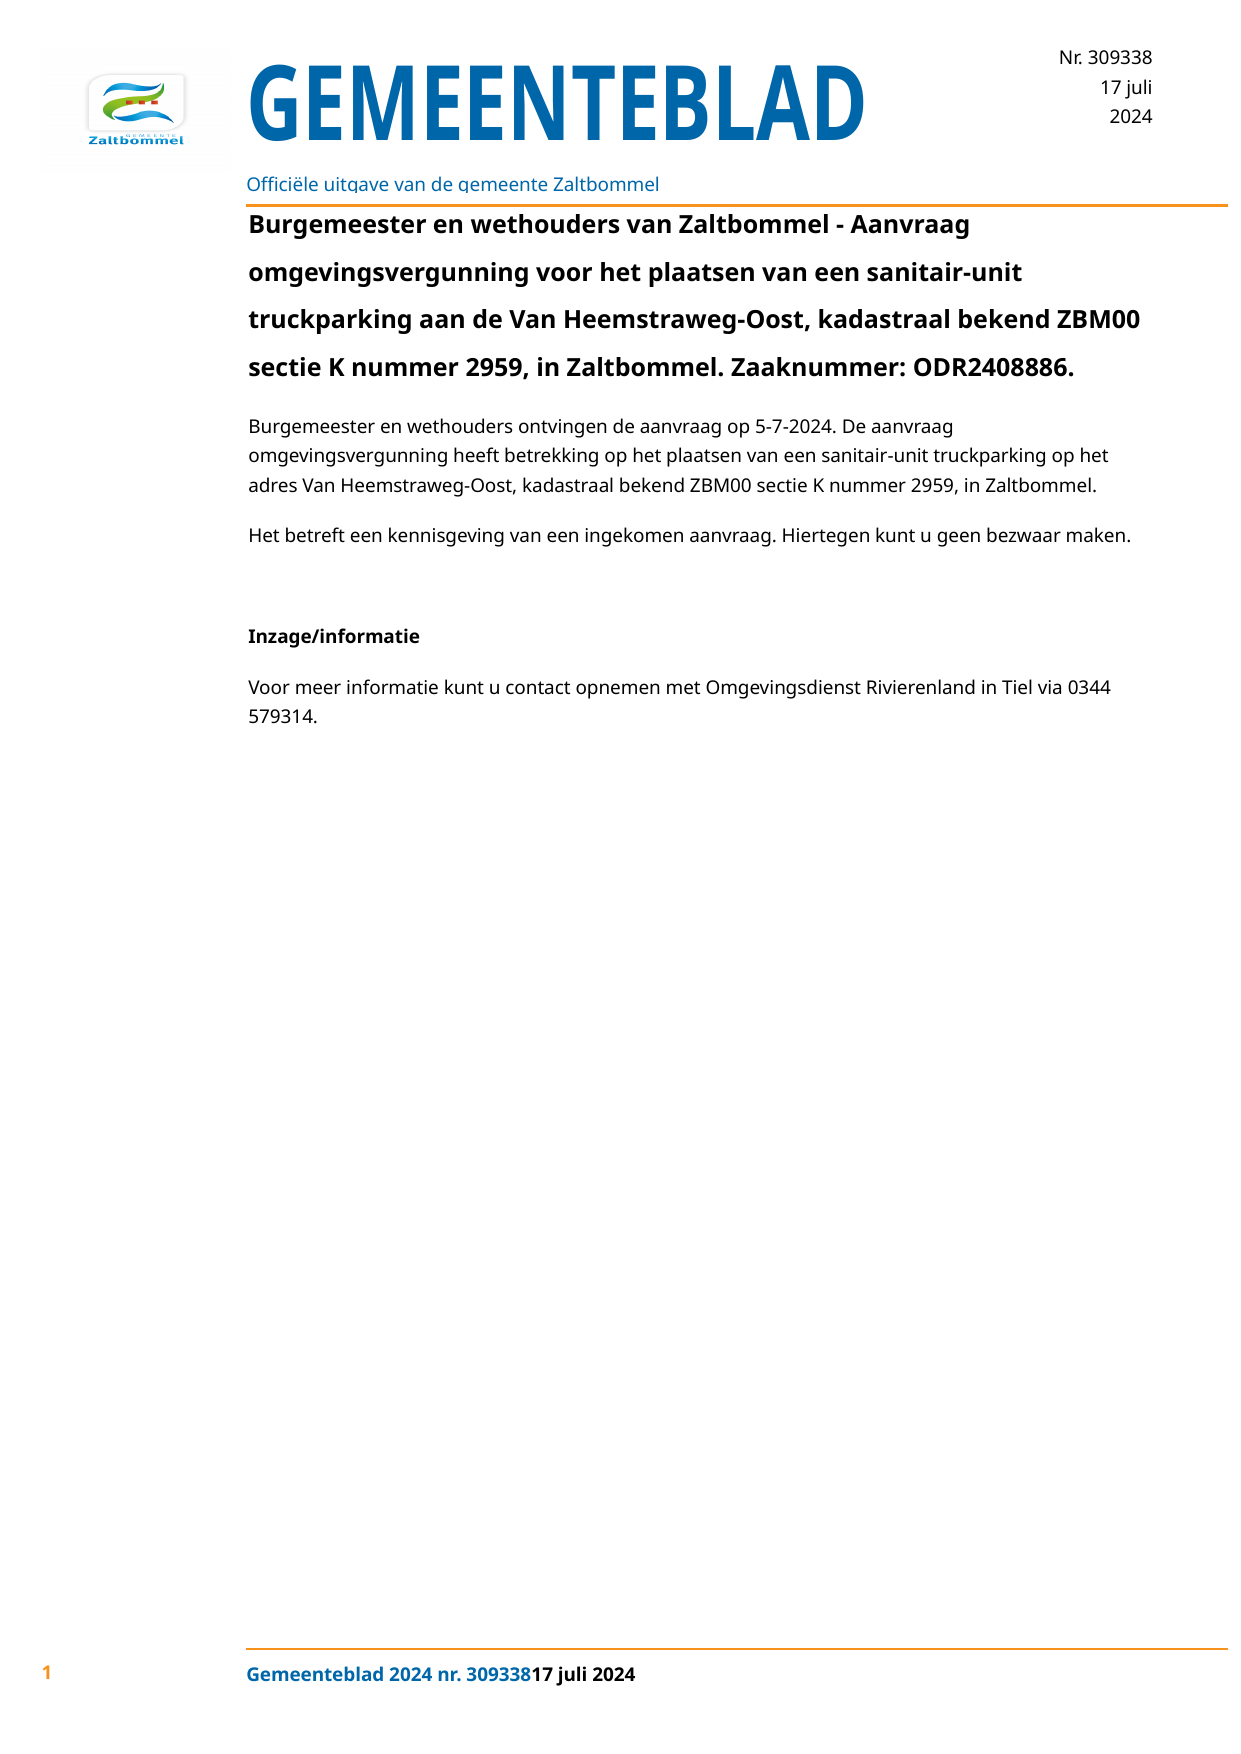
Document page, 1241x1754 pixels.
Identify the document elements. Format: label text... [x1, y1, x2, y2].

picture [41, 47, 231, 172]
text Voor meer informatie kunt u contact opnemen met Omgevingsdienst Rivierenland in Tiel via 0344 579314. [248, 674, 1152, 729]
text Inzage/informatie [248, 623, 1152, 649]
text Het betreft een kennisgeving van een ingekomen aanvraag. Hiertegen kunt u geen bezwaar maken. [248, 523, 1152, 548]
text Burgemeester en wethouders ontvingen de aanvraag op 5-7-2024. De aanvraag omgevingsvergunning heeft betrekking op het plaatsen van een sanitair-unit truckparking op het adres Van Heemstraweg-Oost, kadastraal bekend ZBM00 sectie K nummer 2959, in Zaltbommel. [248, 413, 1152, 498]
text Burgemeester en wethouders van Zaltbommel - Aanvraag omgevingsvergunning voor het plaatsen van een sanitair-unit truckparking aan de Van Heemstraweg-Oost, kadastraal bekend ZBM00 sectie K nummer 2959, in Zaltbommel. Zaaknummer: ODR2408886. [248, 207, 1152, 384]
